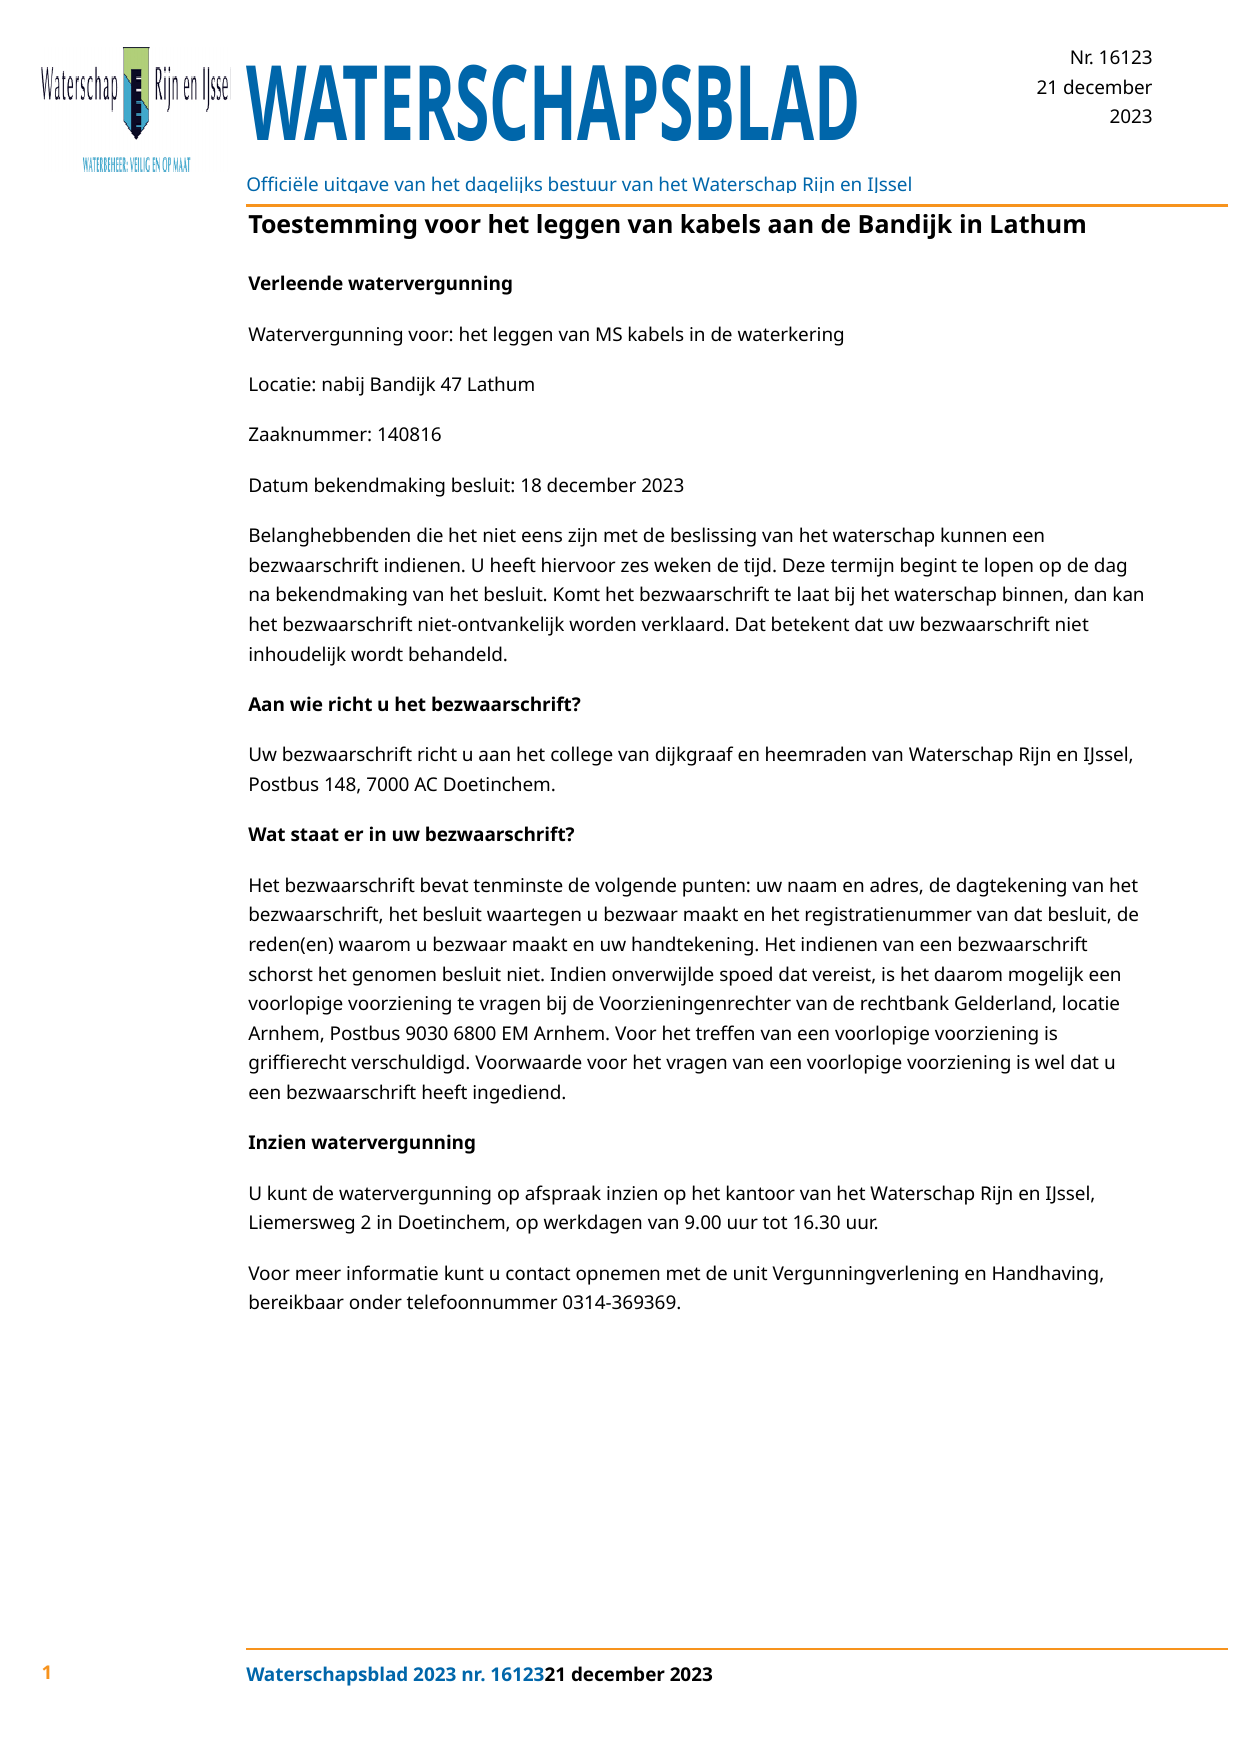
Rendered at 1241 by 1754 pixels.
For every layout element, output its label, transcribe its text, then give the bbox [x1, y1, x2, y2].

text Belanghebbenden die het niet eens zijn met de beslissing van het waterschap kunnen een bezwaarschrift indienen. U heeft hiervoor zes weken de tijd. Deze termijn begint te lopen op de dag na bekendmaking van het besluit. Komt het bezwaarschrift te laat bij het waterschap binnen, dan kan het bezwaarschrift niet-ontvankelijk worden verklaard. Dat betekent dat uw bezwaarschrift niet inhoudelijk wordt behandeld. [248, 522, 1152, 666]
text Verleende watervergunning [248, 270, 1152, 296]
text Het bezwaarschrift bevat tenminste de volgende punten: uw naam en adres, de dagtekening van het bezwaarschrift, het besluit waartegen u bezwaar maakt en het registratienummer van dat besluit, de reden(en) waarom u bezwaar maakt en uw handtekening. Het indienen van een bezwaarschrift schorst het genomen besluit niet. Indien onverwijlde spoed dat vereist, is het daarom mogelijk een voorlopige voorziening te vragen bij de Voorzieningenrechter van de rechtbank Gelderland, locatie Arnhem, Postbus 9030 6800 EM Arnhem. Voor het treffen van een voorlopige voorziening is griffierecht verschuldigd. Voorwaarde voor het vragen van een voorlopige voorziening is wel dat u een bezwaarschrift heeft ingediend. [248, 872, 1152, 1105]
text Datum bekendmaking besluit: 18 december 2023 [248, 472, 1152, 498]
text Locatie: nabij Bandijk 47 Lathum [248, 371, 1152, 397]
text Voor meer informatie kunt u contact opnemen met de unit Vergunningverlening en Handhaving, bereikbaar onder telefoonnummer 0314-369369. [248, 1260, 1152, 1315]
text Zaaknummer: 140816 [248, 422, 1152, 447]
picture [41, 47, 231, 172]
text Toestemming voor het leggen van kabels aan de Bandijk in Lathum [248, 207, 1152, 241]
text Watervergunning voor: het leggen van MS kabels in de waterkering [248, 321, 1152, 346]
text Aan wie richt u het bezwaarschrift? [248, 691, 1152, 717]
text U kunt de watervergunning op afspraak inzien op het kantoor van het Waterschap Rijn en IJssel, Liemersweg 2 in Doetinchem, op werkdagen van 9.00 uur tot 16.30 uur. [248, 1180, 1152, 1235]
text Uw bezwaarschrift richt u aan het college van dijkgraaf en heemraden van Waterschap Rijn en IJssel, Postbus 148, 7000 AC Doetinchem. [248, 742, 1152, 797]
text Wat staat er in uw bezwaarschrift? [248, 822, 1152, 847]
text Inzien watervergunning [248, 1129, 1152, 1155]
